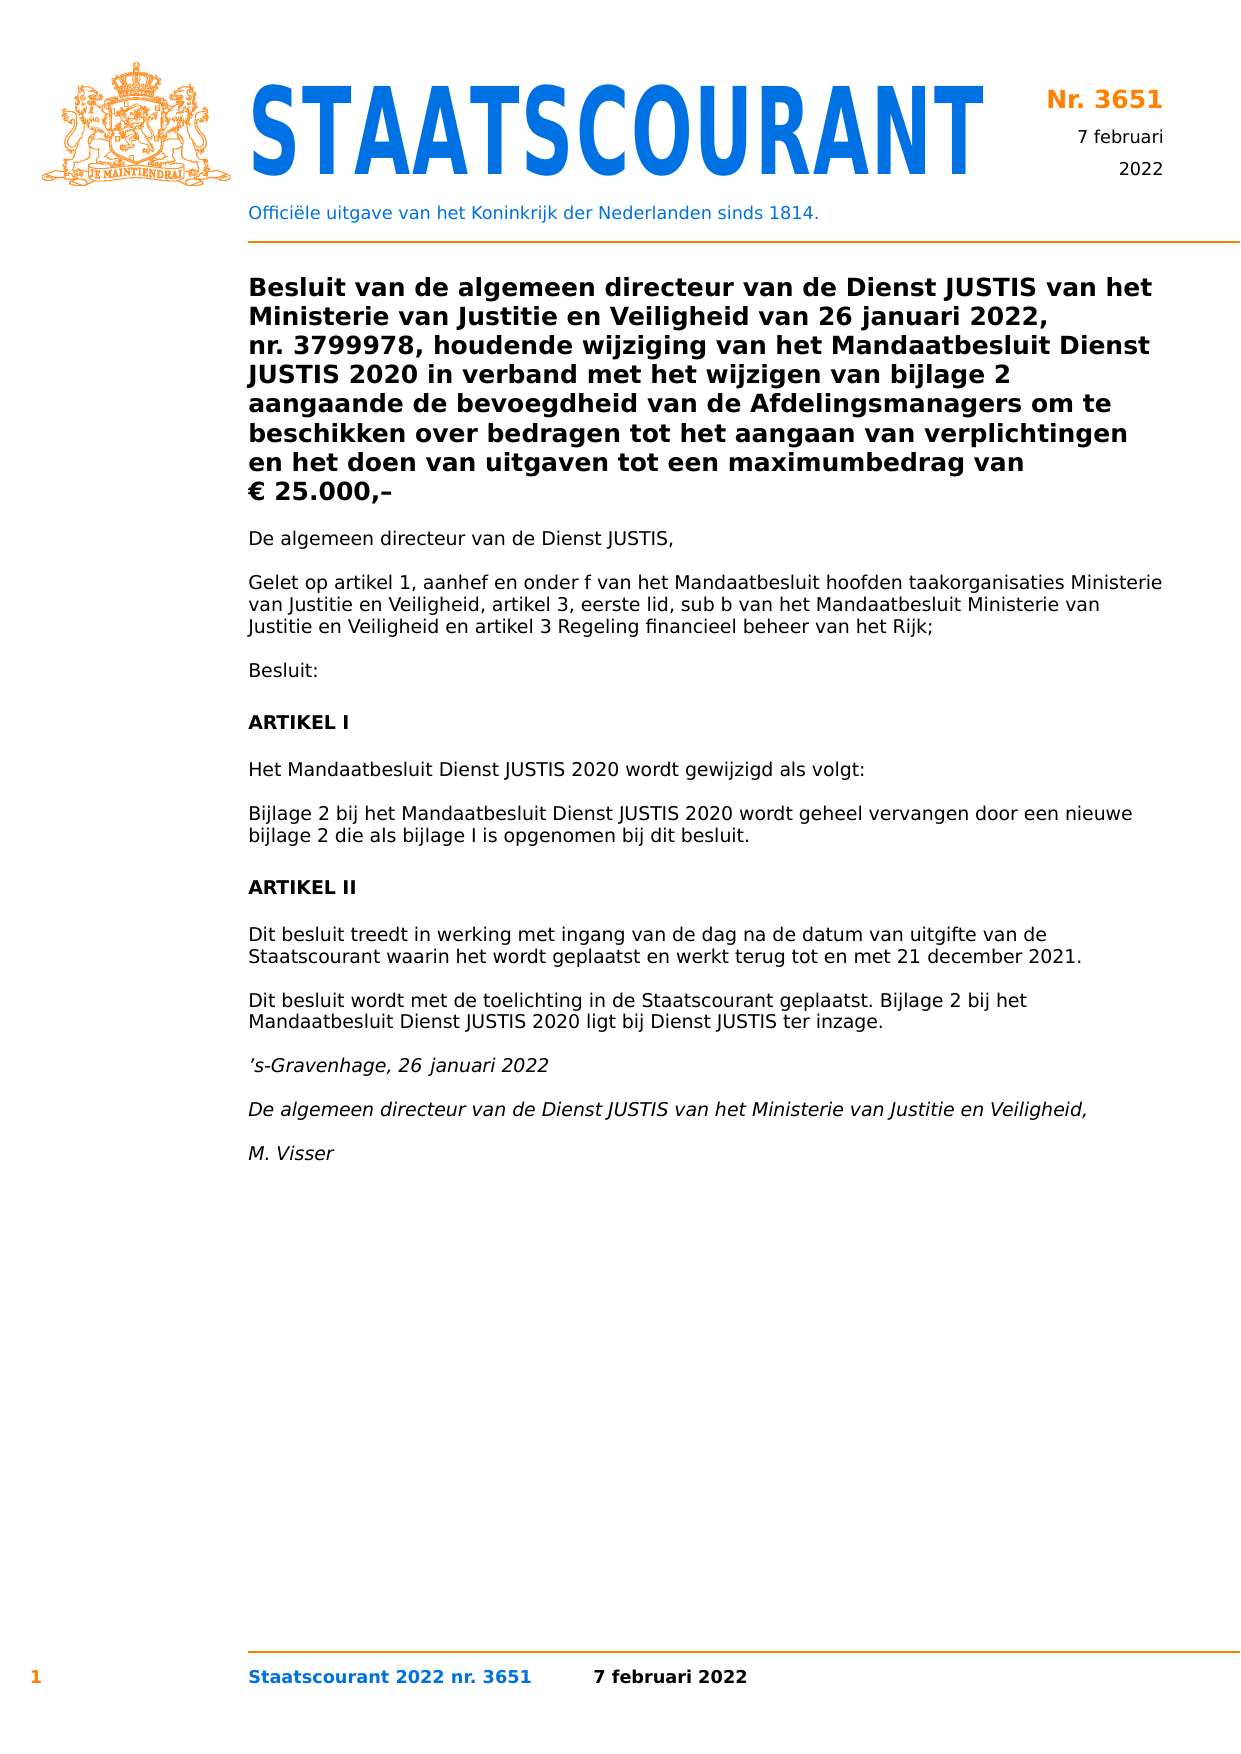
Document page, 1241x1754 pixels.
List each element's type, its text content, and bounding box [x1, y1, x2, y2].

table_cell Officiële uitgave van het Koninkrijk der Nederlanden sinds 1814. [248, 203, 1240, 241]
text ’s-Gravenhage, 26 januari 2022 [248, 1055, 1163, 1077]
text Bijlage 2 bij het Mandaatbesluit Dienst JUSTIS 2020 wordt geheel vervangen door een nieuwe bijlage 2 die als bijlage I is opgenomen bij dit besluit. [248, 803, 1163, 847]
subtitle Besluit van de algemeen directeur van de Dienst JUSTIS van het Ministerie van Justitie en Veiligheid van 26 januari 2022, nr. 3799978, houdende wijziging van het Mandaatbesluit Dienst JUSTIS 2020 in verband met het wijzigen van bijlage 2 aangaande de bevoegdheid van de Afdelingsmanagers om te beschikken over bedragen tot het aangaan van verplichtingen en het doen van uitgaven tot een maximumbedrag van € 25.000,– [248, 273, 1163, 506]
table_header STAATSCOURANT [248, 62, 998, 203]
table_header [25, 62, 248, 241]
text Het Mandaatbesluit Dienst JUSTIS 2020 wordt gewijzigd als volgt: [248, 759, 1163, 781]
table_cell 2022 [998, 153, 1240, 203]
text Gelet op artikel 1, aanhef en onder f van het Mandaatbesluit hoofden taakorganisaties Ministerie van Justitie en Veiligheid, artikel 3, eerste lid, sub b van het Mandaatbesluit Ministerie van Justitie en Veiligheid en artikel 3 Regeling financieel beheer van het Rijk; [248, 572, 1163, 638]
table_cell 7 februari [998, 121, 1240, 153]
text Dit besluit wordt met de toelichting in de Staatscourant geplaatst. Bijlage 2 bij het Mandaatbesluit Dienst JUSTIS 2020 ligt bij Dienst JUSTIS ter inzage. [248, 989, 1163, 1033]
table_header Nr. 3651 [998, 62, 1240, 121]
text De algemeen directeur van de Dienst JUSTIS van het Ministerie van Justitie en Veiligheid, M. Visser [248, 1099, 1163, 1165]
picture [41, 62, 231, 186]
text Besluit: [248, 660, 1163, 682]
subtitle ARTIKEL II [248, 877, 1163, 899]
text Dit besluit treedt in werking met ingang van de dag na de datum van uitgifte van de Staatscourant waarin het wordt geplaatst en werkt terug tot en met 21 december 2021. [248, 924, 1163, 968]
text De algemeen directeur van de Dienst JUSTIS, [248, 528, 1163, 550]
subtitle ARTIKEL I [248, 712, 1163, 734]
